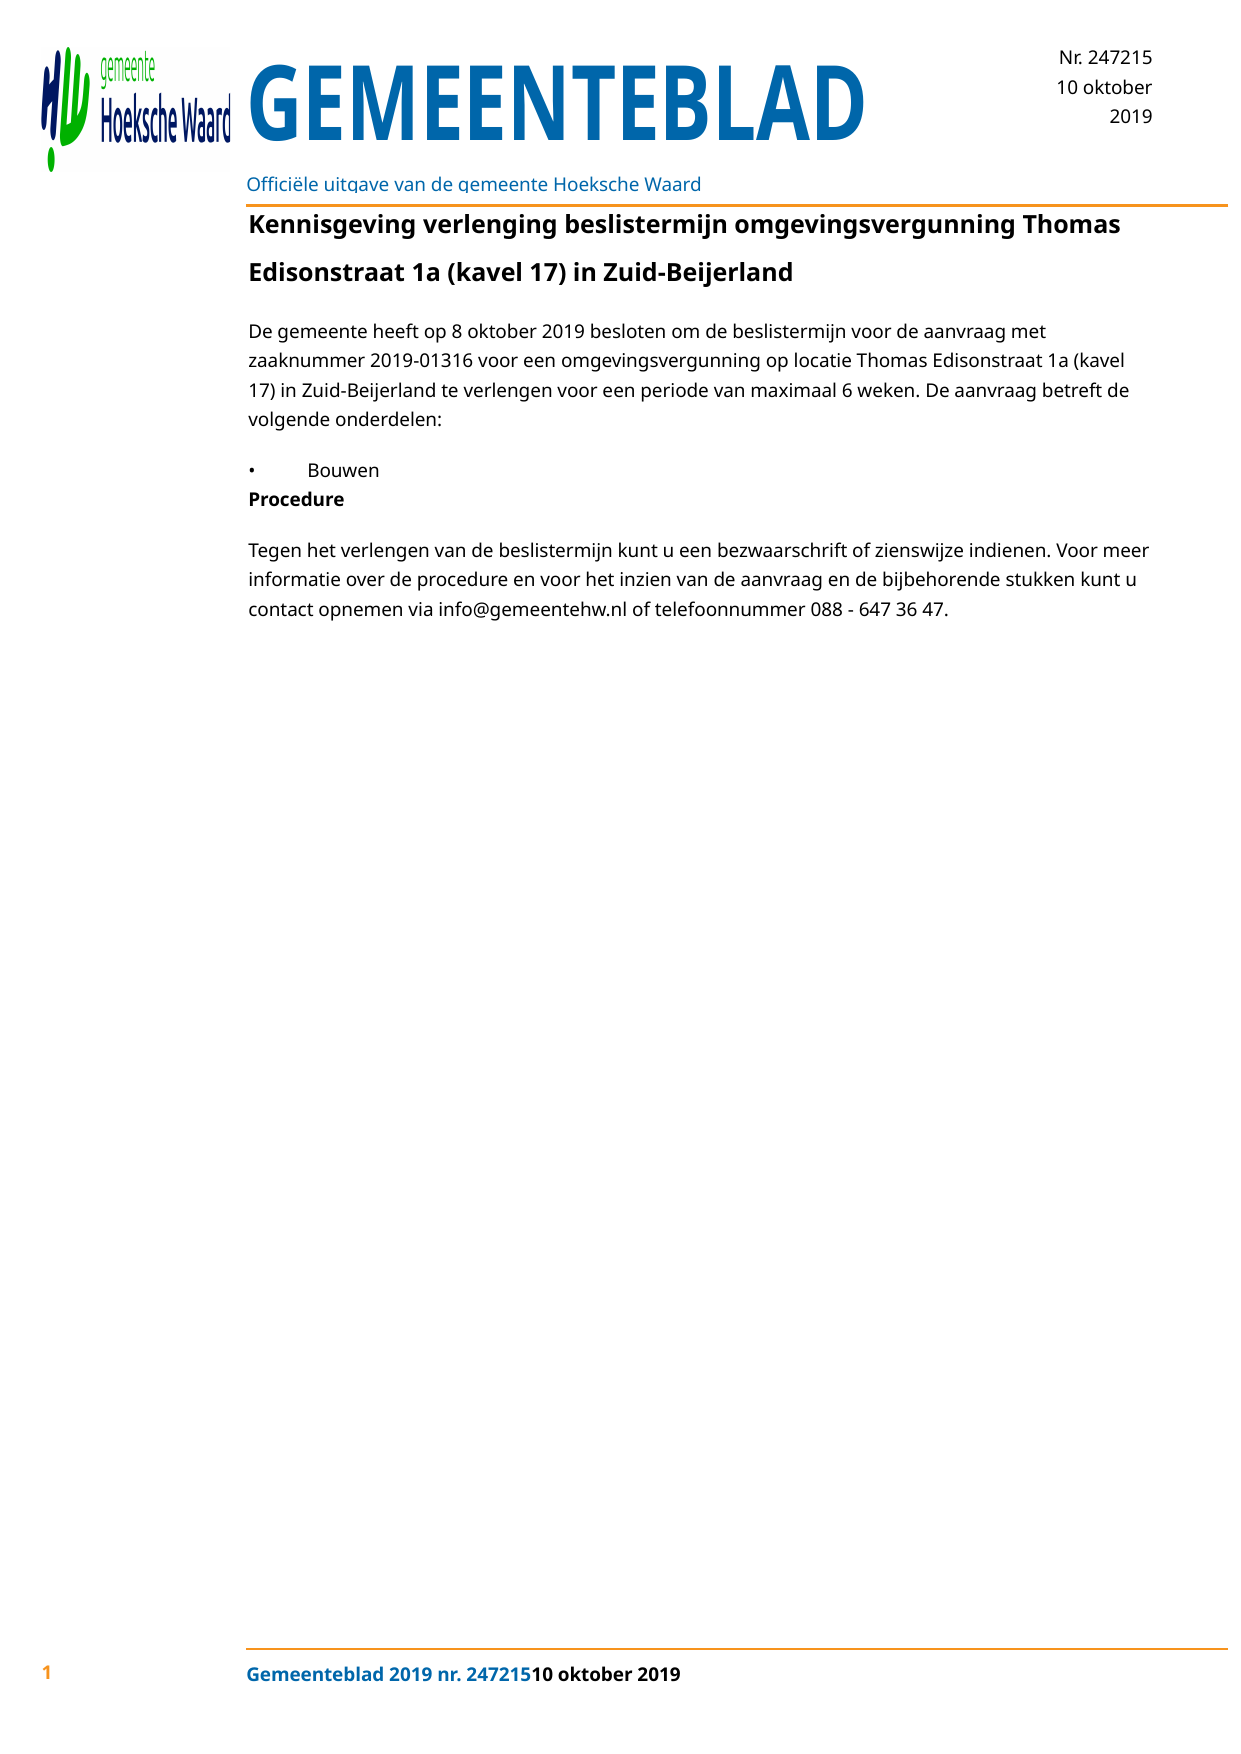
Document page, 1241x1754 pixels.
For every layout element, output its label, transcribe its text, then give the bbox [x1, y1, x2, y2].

text Procedure [248, 487, 1152, 512]
text Tegen het verlengen van de beslistermijn kunt u een bezwaarschrift of zienswijze indienen. Voor meer informatie over de procedure en voor het inzien van de aanvraag en de bijbehorende stukken kunt u contact opnemen via info@gemeentehw.nl of telefoonnummer 088 - 647 36 47. [248, 537, 1152, 622]
list Bouwen [248, 457, 1152, 483]
text De gemeente heeft op 8 oktober 2019 besloten om de beslistermijn voor de aanvraag met zaaknummer 2019-01316 voor een omgevingsvergunning op locatie Thomas Edisonstraat 1a (kavel 17) in Zuid-Beijerland te verlengen voor een periode van maximaal 6 weken. De aanvraag betreft de volgende onderdelen: [248, 318, 1152, 432]
picture [41, 47, 231, 172]
text Kennisgeving verlenging beslistermijn omgevingsvergunning Thomas Edisonstraat 1a (kavel 17) in Zuid-Beijerland [248, 207, 1152, 288]
